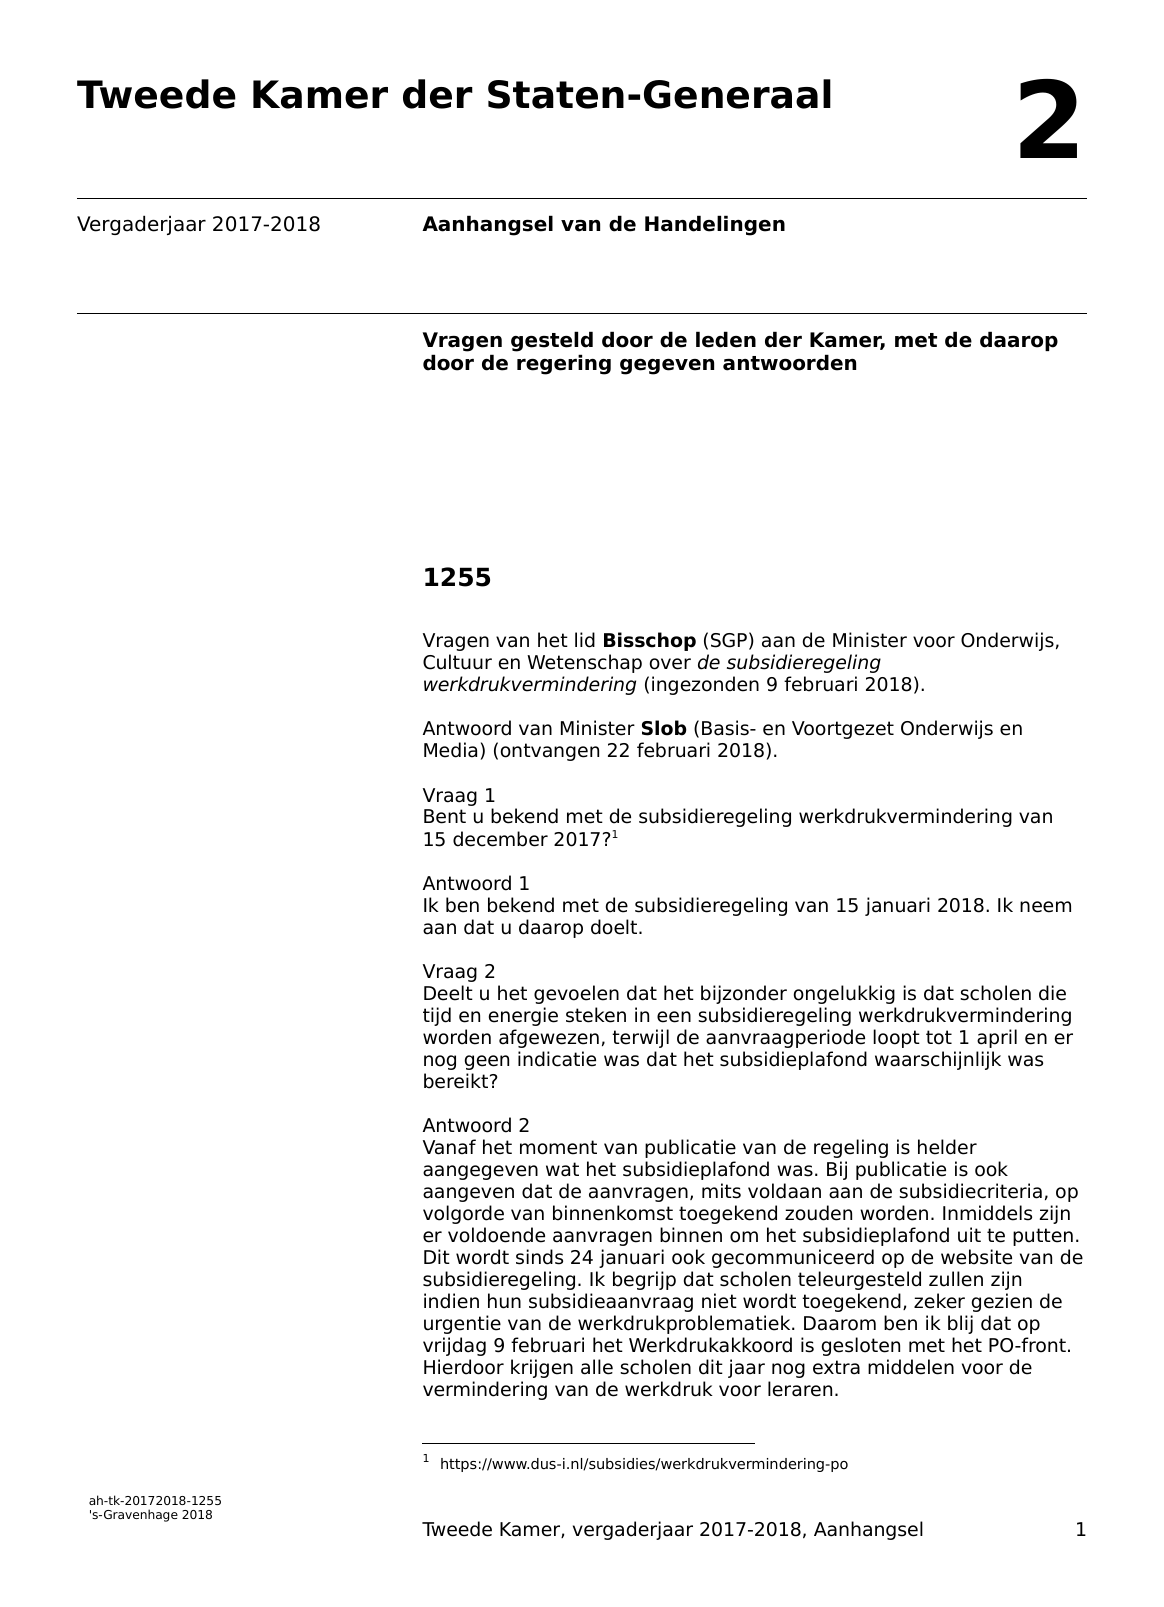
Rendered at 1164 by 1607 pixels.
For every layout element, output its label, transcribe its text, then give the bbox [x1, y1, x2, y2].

text Antwoord van Minister Slob (Basis- en Voortgezet Onderwijs en Media) (ontvangen 22 februari 2018). [422, 718, 1087, 762]
table_cell [77, 314, 422, 375]
text Deelt u het gevoelen dat het bijzonder ongelukkig is dat scholen die tijd en energie steken in een subsidieregeling werkdrukvermindering worden afgewezen, terwijl de aanvraagperiode loopt tot 1 april en er nog geen indicatie was dat het subsidieplafond waarschijnlijk was bereikt? [422, 983, 1087, 1093]
text Antwoord 1 [422, 873, 1087, 894]
text Antwoord 2 [422, 1115, 1087, 1137]
table_cell Vergaderjaar 2017-2018 [77, 199, 422, 313]
text Vanaf het moment van publicatie van de regeling is helder aangegeven wat het subsidieplafond was. Bij publicatie is ook aangeven dat de aanvragen, mits voldaan aan de subsidiecriteria, op volgorde van binnenkomst toegekend zouden worden. Inmiddels zijn er voldoende aanvragen binnen om het subsidieplafond uit te putten. Dit wordt sinds 24 januari ook gecommuniceerd op de website van de subsidieregeling. Ik begrijp dat scholen teleurgesteld zullen zijn indien hun subsidieaanvraag niet wordt toegekend, zeker gezien de urgentie van de werkdrukproblematiek. Daarom ben ik blij dat op vrijdag 9 februari het Werkdrukakkoord is gesloten met het PO-front. Hierdoor krijgen alle scholen dit jaar nog extra middelen voor de vermindering van de werkdruk voor leraren. [422, 1137, 1087, 1401]
table_header Tweede Kamer der Staten-Generaal [77, 59, 886, 198]
text 's-Gravenhage 2018 [88, 1508, 323, 1522]
table_cell Vragen gesteld door de leden der Kamer, met de daarop door de regering gegeven antwoorden [422, 314, 1087, 375]
text Vraag 2 [422, 961, 1087, 983]
text Ik ben bekend met de subsidieregeling van 15 januari 2018. Ik neem aan dat u daarop doelt. [422, 894, 1087, 938]
text ah-tk-20172018-1255 [88, 1494, 323, 1508]
text Vragen van het lid Bisschop (SGP) aan de Minister voor Onderwijs, Cultuur en Wetenschap over de subsidieregeling werkdrukvermindering (ingezonden 9 februari 2018). [422, 630, 1087, 696]
text Vraag 1 [422, 784, 1087, 806]
table_header 2 [886, 59, 1087, 198]
table_cell Aanhangsel van de Handelingen [422, 199, 1087, 313]
text 1255 [422, 563, 1087, 592]
text Bent u bekend met de subsidieregeling werkdrukvermindering van 15 december 2017? [422, 806, 1087, 850]
text https://www.dus-i.nl/subsidies/werkdrukvermindering-po [422, 1452, 1087, 1474]
